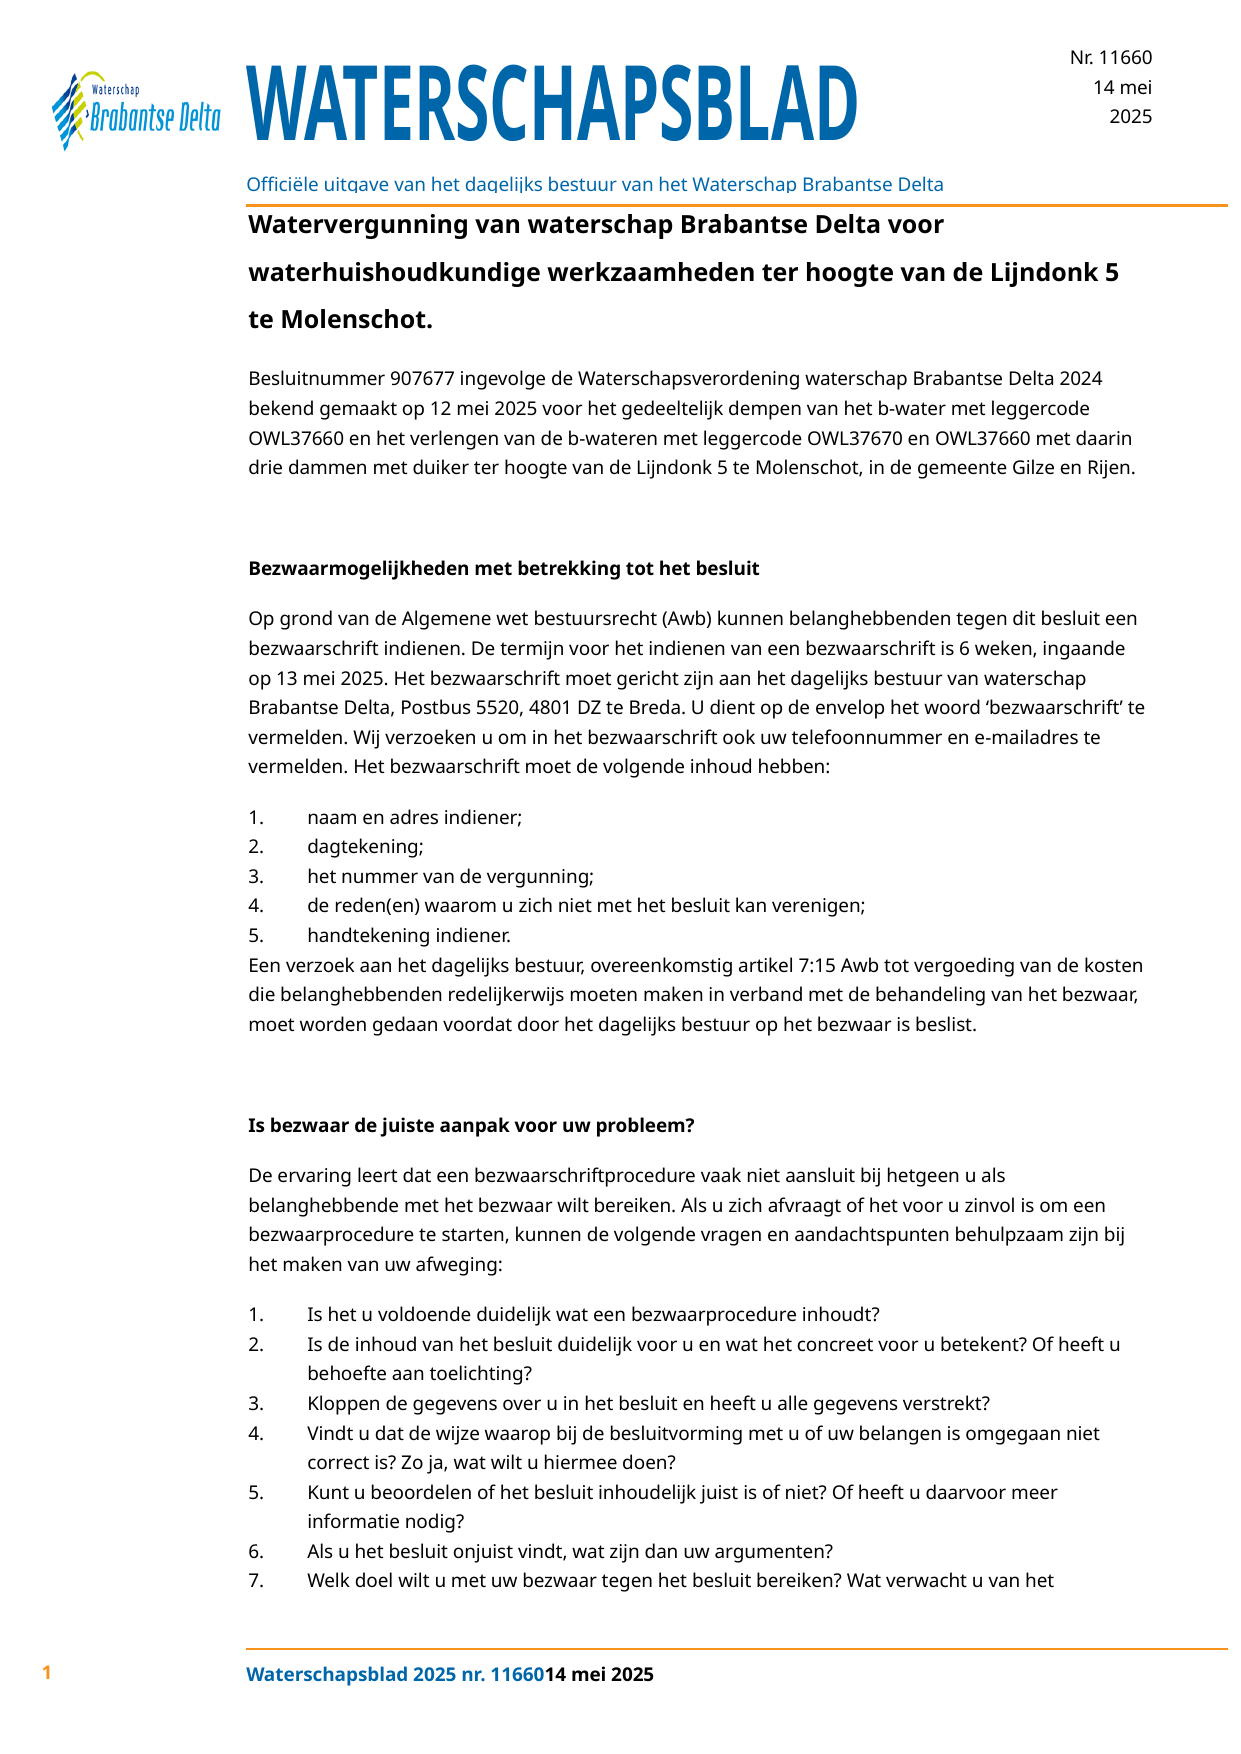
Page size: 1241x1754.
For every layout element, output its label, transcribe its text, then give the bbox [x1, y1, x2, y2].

list Is de inhoud van het besluit duidelijk voor u en wat het concreet voor u betekent? Of heeft u behoefte aan toelichting? [248, 1331, 1152, 1386]
text Een verzoek aan het dagelijks bestuur, overeenkomstig artikel 7:15 Awb tot vergoeding van de kosten die belanghebbenden redelijkerwijs moeten maken in verband met de behandeling van het bezwaar, moet worden gedaan voordat door het dagelijks bestuur op het bezwaar is beslist. [248, 952, 1152, 1037]
text De ervaring leert dat een bezwaarschriftprocedure vaak niet aansluit bij hetgeen u als belanghebbende met het bezwaar wilt bereiken. Als u zich afvraagt of het voor u zinvol is om een bezwaarprocedure te starten, kunnen de volgende vragen en aandachtspunten behulpzaam zijn bij het maken van uw afweging: [248, 1162, 1152, 1277]
list de reden(en) waarom u zich niet met het besluit kan verenigen; [248, 893, 1152, 918]
list Is het u voldoende duidelijk wat een bezwaarprocedure inhoudt? [248, 1301, 1152, 1327]
list dagtekening; [248, 833, 1152, 859]
list Welk doel wilt u met uw bezwaar tegen het besluit bereiken? Wat verwacht u van het [248, 1568, 1152, 1593]
text Watervergunning van waterschap Brabantse Delta voor waterhuishoudkundige werkzaamheden ter hoogte van de Lijndonk 5 te Molenschot. [248, 207, 1152, 336]
picture [41, 47, 231, 172]
list Als u het besluit onjuist vindt, wat zijn dan uw argumenten? [248, 1538, 1152, 1564]
list Kunt u beoordelen of het besluit inhoudelijk juist is of niet? Of heeft u daarvoor meer informatie nodig? [248, 1479, 1152, 1534]
list Kloppen de gegevens over u in het besluit en heeft u alle gegevens verstrekt? [248, 1390, 1152, 1416]
list Vindt u dat de wijze waarop bij de besluitvorming met u of uw belangen is omgegaan niet correct is? Zo ja, wat wilt u hiermee doen? [248, 1420, 1152, 1475]
text Op grond van de Algemene wet bestuursrecht (Awb) kunnen belanghebbenden tegen dit besluit een bezwaarschrift indienen. De termijn voor het indienen van een bezwaarschrift is 6 weken, ingaande op 13 mei 2025. Het bezwaarschrift moet gericht zijn aan het dagelijks bestuur van waterschap Brabantse Delta, Postbus 5520, 4801 DZ te Breda. U dient op de envelop het woord ‘bezwaarschrift’ te vermelden. Wij verzoeken u om in het bezwaarschrift ook uw telefoonnummer en e‑mailadres te vermelden. Het bezwaarschrift moet de volgende inhoud hebben: [248, 606, 1152, 779]
list handtekening indiener. [248, 922, 1152, 948]
text Is bezwaar de juiste aanpak voor uw probleem? [248, 1112, 1152, 1137]
list het nummer van de vergunning; [248, 863, 1152, 889]
text Besluitnummer 907677 ingevolge de Waterschapsverordening waterschap Brabantse Delta 2024 bekend gemaakt op 12 mei 2025 voor het gedeeltelijk dempen van het b-water met leggercode OWL37660 en het verlengen van de b-wateren met leggercode OWL37670 en OWL37660 met daarin drie dammen met duiker ter hoogte van de Lijndonk 5 te Molenschot, in de gemeente Gilze en Rijen. [248, 366, 1152, 480]
list naam en adres indiener; [248, 804, 1152, 829]
text Bezwaarmogelijkheden met betrekking tot het besluit [248, 555, 1152, 581]
